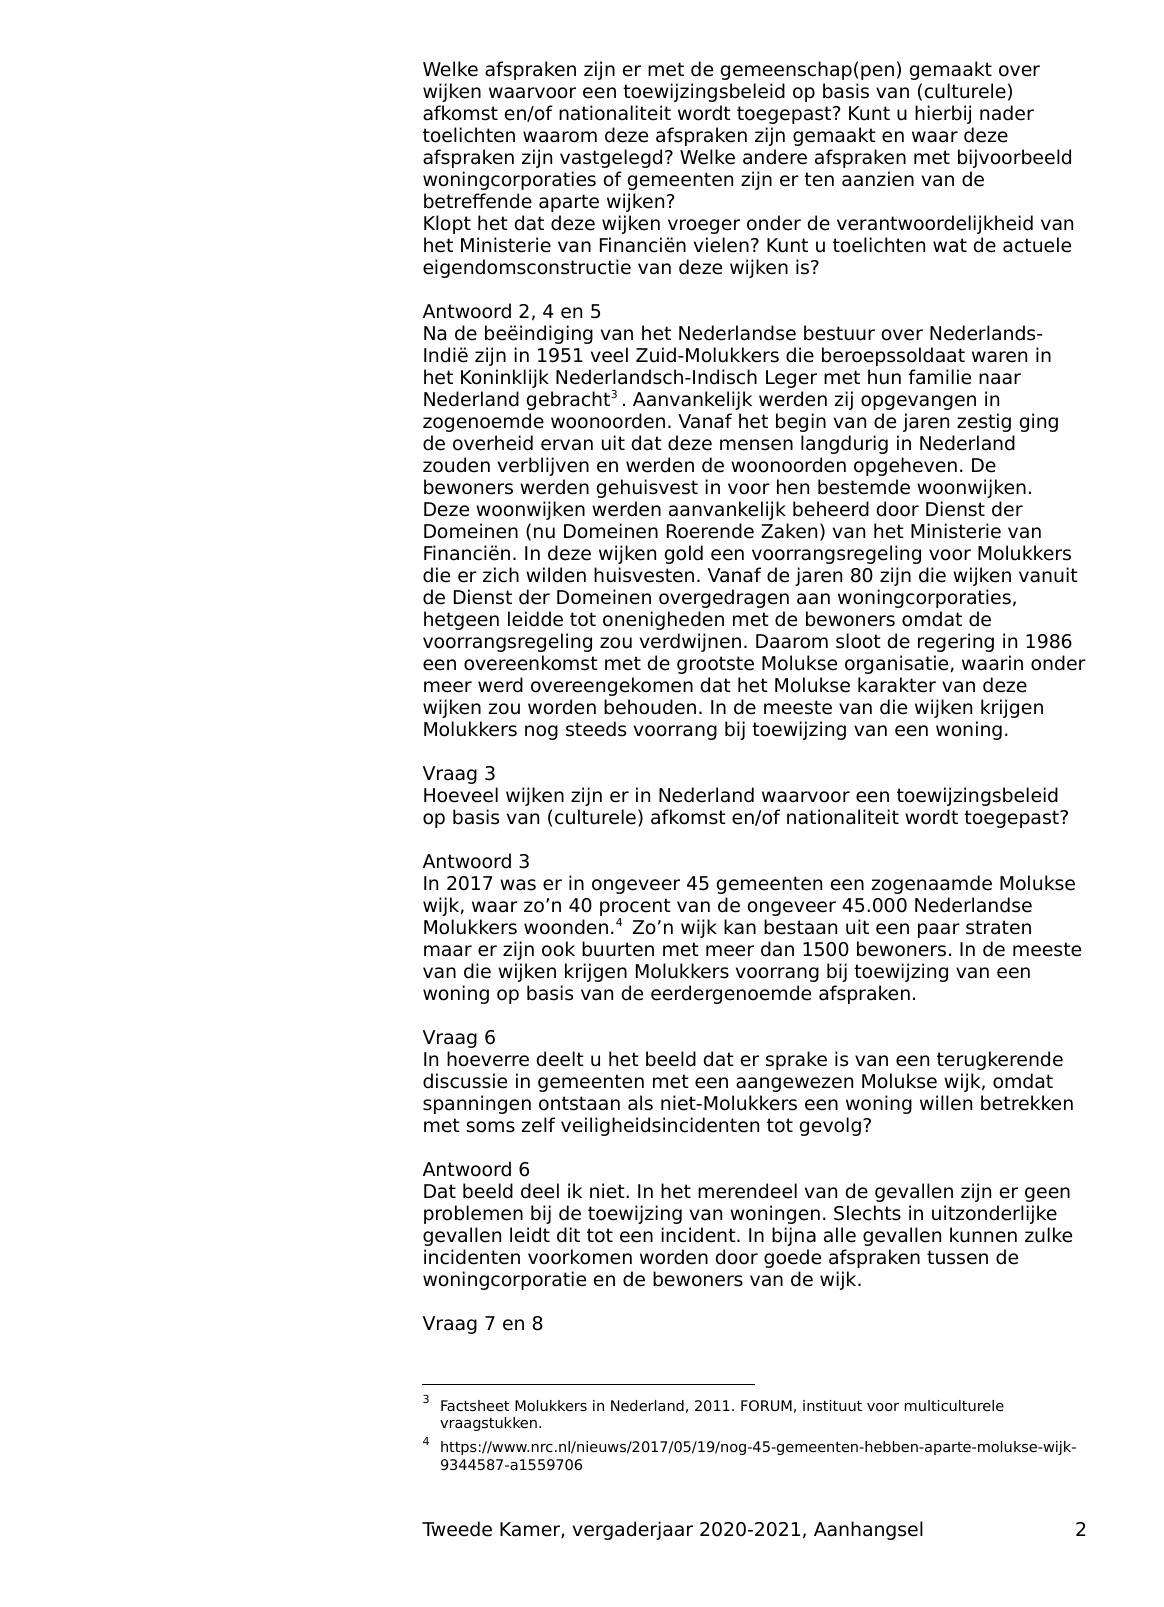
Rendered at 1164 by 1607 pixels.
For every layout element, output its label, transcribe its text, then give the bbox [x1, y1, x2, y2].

text Antwoord 6 [422, 1159, 1087, 1181]
text Vraag 7 en 8 [422, 1313, 1087, 1335]
text In hoeverre deelt u het beeld dat er sprake is van een terugkerende discussie in gemeenten met een aangewezen Molukse wijk, omdat spanningen ontstaan als niet-Molukkers een woning willen betrekken met soms zelf veiligheidsincidenten tot gevolg? [422, 1049, 1087, 1137]
text Dat beeld deel ik niet. In het merendeel van de gevallen zijn er geen problemen bij de toewijzing van woningen. Slechts in uitzonderlijke gevallen leidt dit tot een incident. In bijna alle gevallen kunnen zulke incidenten voorkomen worden door goede afspraken tussen de woningcorporatie en de bewoners van de wijk. [422, 1181, 1087, 1291]
text Welke afspraken zijn er met de gemeenschap(pen) gemaakt over wijken waarvoor een toewijzingsbeleid op basis van (culturele) afkomst en/of nationaliteit wordt toegepast? Kunt u hierbij nader toelichten waarom deze afspraken zijn gemaakt en waar deze afspraken zijn vastgelegd? Welke andere afspraken met bijvoorbeeld woningcorporaties of gemeenten zijn er ten aanzien van de betreffende aparte wijken? [422, 59, 1087, 213]
text Klopt het dat deze wijken vroeger onder de verantwoordelijkheid van het Ministerie van Financiën vielen? Kunt u toelichten wat de actuele eigendomsconstructie van deze wijken is? [422, 213, 1087, 279]
text Factsheet Molukkers in Nederland, 2011. FORUM, instituut voor multiculturele vraagstukken. [422, 1393, 1087, 1432]
text Antwoord 2, 4 en 5 [422, 301, 1087, 323]
text https://www.nrc.nl/nieuws/2017/05/19/nog-45-gemeenten-hebben-aparte-molukse-wijk-9344587-a1559706 [422, 1435, 1087, 1474]
text Hoeveel wijken zijn er in Nederland waarvoor een toewijzingsbeleid op basis van (culturele) afkomst en/of nationaliteit wordt toegepast? [422, 785, 1087, 829]
text Na de beëindiging van het Nederlandse bestuur over Nederlands-Indië zijn in 1951 veel Zuid-Molukkers die beroepssoldaat waren in het Koninklijk Nederlandsch-Indisch Leger met hun familie naar Nederland gebracht. Aanvankelijk werden zij opgevangen in zogenoemde woonoorden. Vanaf het begin van de jaren zestig ging de overheid ervan uit dat deze mensen langdurig in Nederland zouden verblijven en werden de woonoorden opgeheven. De bewoners werden gehuisvest in voor hen bestemde woonwijken. Deze woonwijken werden aanvankelijk beheerd door Dienst der Domeinen (nu Domeinen Roerende Zaken) van het Ministerie van Financiën. In deze wijken gold een voorrangsregeling voor Molukkers die er zich wilden huisvesten. Vanaf de jaren 80 zijn die wijken vanuit de Dienst der Domeinen overgedragen aan woningcorporaties, hetgeen leidde tot onenigheden met de bewoners omdat de voorrangsregeling zou verdwijnen. Daarom sloot de regering in 1986 een overeenkomst met de grootste Molukse organisatie, waarin onder meer werd overeengekomen dat het Molukse karakter van deze wijken zou worden behouden. In de meeste van die wijken krijgen Molukkers nog steeds voorrang bij toewijzing van een woning. [422, 323, 1087, 741]
text Vraag 6 [422, 1027, 1087, 1049]
text Vraag 3 [422, 763, 1087, 785]
text Antwoord 3 [422, 851, 1087, 873]
text In 2017 was er in ongeveer 45 gemeenten een zogenaamde Molukse wijk, waar zo’n 40 procent van de ongeveer 45.000 Nederlandse Molukkers woonden. Zo’n wijk kan bestaan uit een paar straten maar er zijn ook buurten met meer dan 1500 bewoners. In de meeste van die wijken krijgen Molukkers voorrang bij toewijzing van een woning op basis van de eerdergenoemde afspraken. [422, 873, 1087, 1005]
